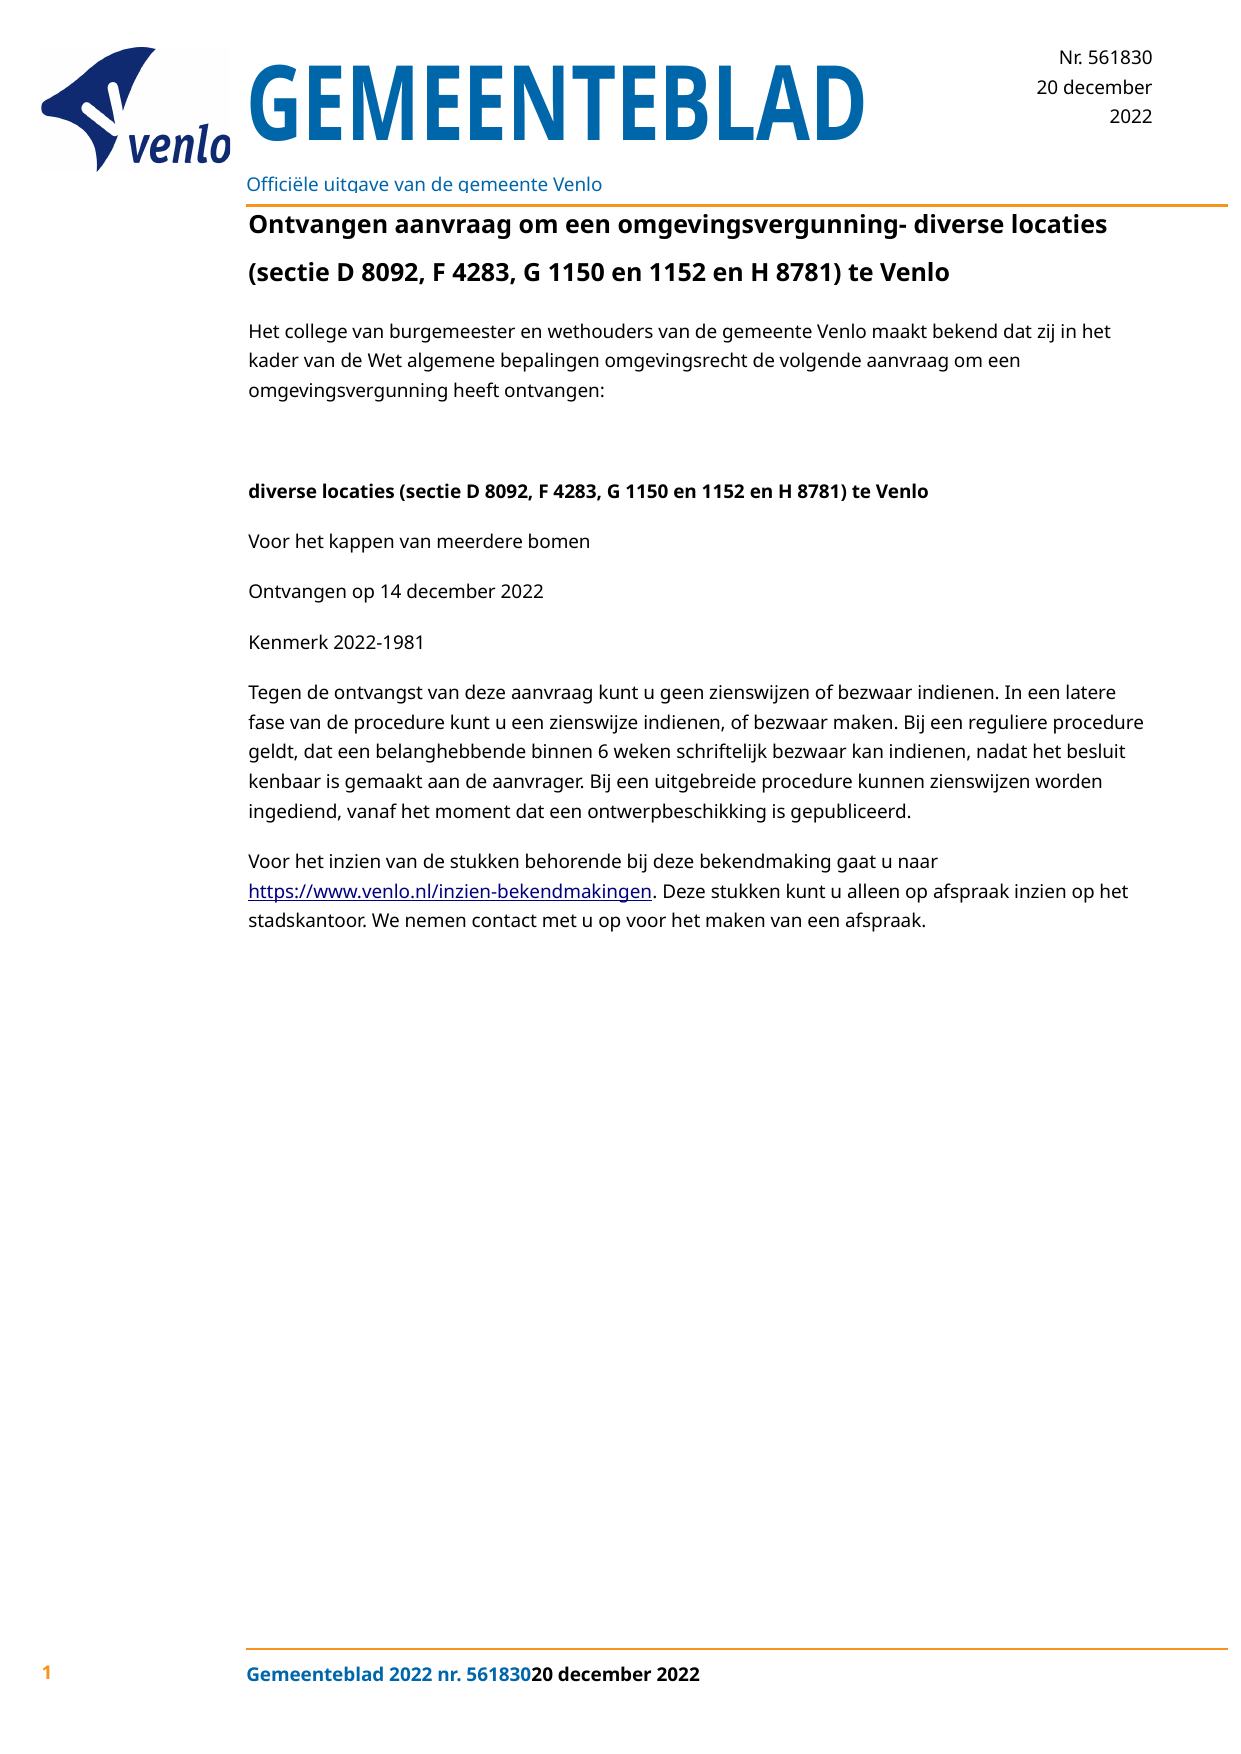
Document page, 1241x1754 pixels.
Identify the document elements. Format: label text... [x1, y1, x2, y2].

text Kenmerk 2022-1981 [248, 629, 1152, 655]
text Ontvangen aanvraag om een omgevingsvergunning- diverse locaties (sectie D 8092, F 4283, G 1150 en 1152 en H 8781) te Venlo [248, 207, 1152, 288]
text Het college van burgemeester en wethouders van de gemeente Venlo maakt bekend dat zij in het kader van de Wet algemene bepalingen omgevingsrecht de volgende aanvraag om een omgevingsvergunning heeft ontvangen: [248, 318, 1152, 403]
text Voor het inzien van de stukken behorende bij deze bekendmaking gaat u naar https://www.venlo.nl/inzien-bekendmakingen. Deze stukken kunt u alleen op afspraak inzien op het stadskantoor. We nemen contact met u op voor het maken van een afspraak. [248, 848, 1152, 933]
text Tegen de ontvangst van deze aanvraag kunt u geen zienswijzen of bezwaar indienen. In een latere fase van de procedure kunt u een zienswijze indienen, of bezwaar maken. Bij een reguliere procedure geldt, dat een belanghebbende binnen 6 weken schriftelijk bezwaar kan indienen, nadat het besluit kenbaar is gemaakt aan de aanvrager. Bij een uitgebreide procedure kunnen zienswijzen worden ingediend, vanaf het moment dat een ontwerpbeschikking is gepubliceerd. [248, 679, 1152, 824]
text diverse locaties (sectie D 8092, F 4283, G 1150 en 1152 en H 8781) te Venlo [248, 478, 1152, 504]
picture [41, 47, 231, 172]
text Ontvangen op 14 december 2022 [248, 579, 1152, 604]
text Voor het kappen van meerdere bomen [248, 528, 1152, 554]
